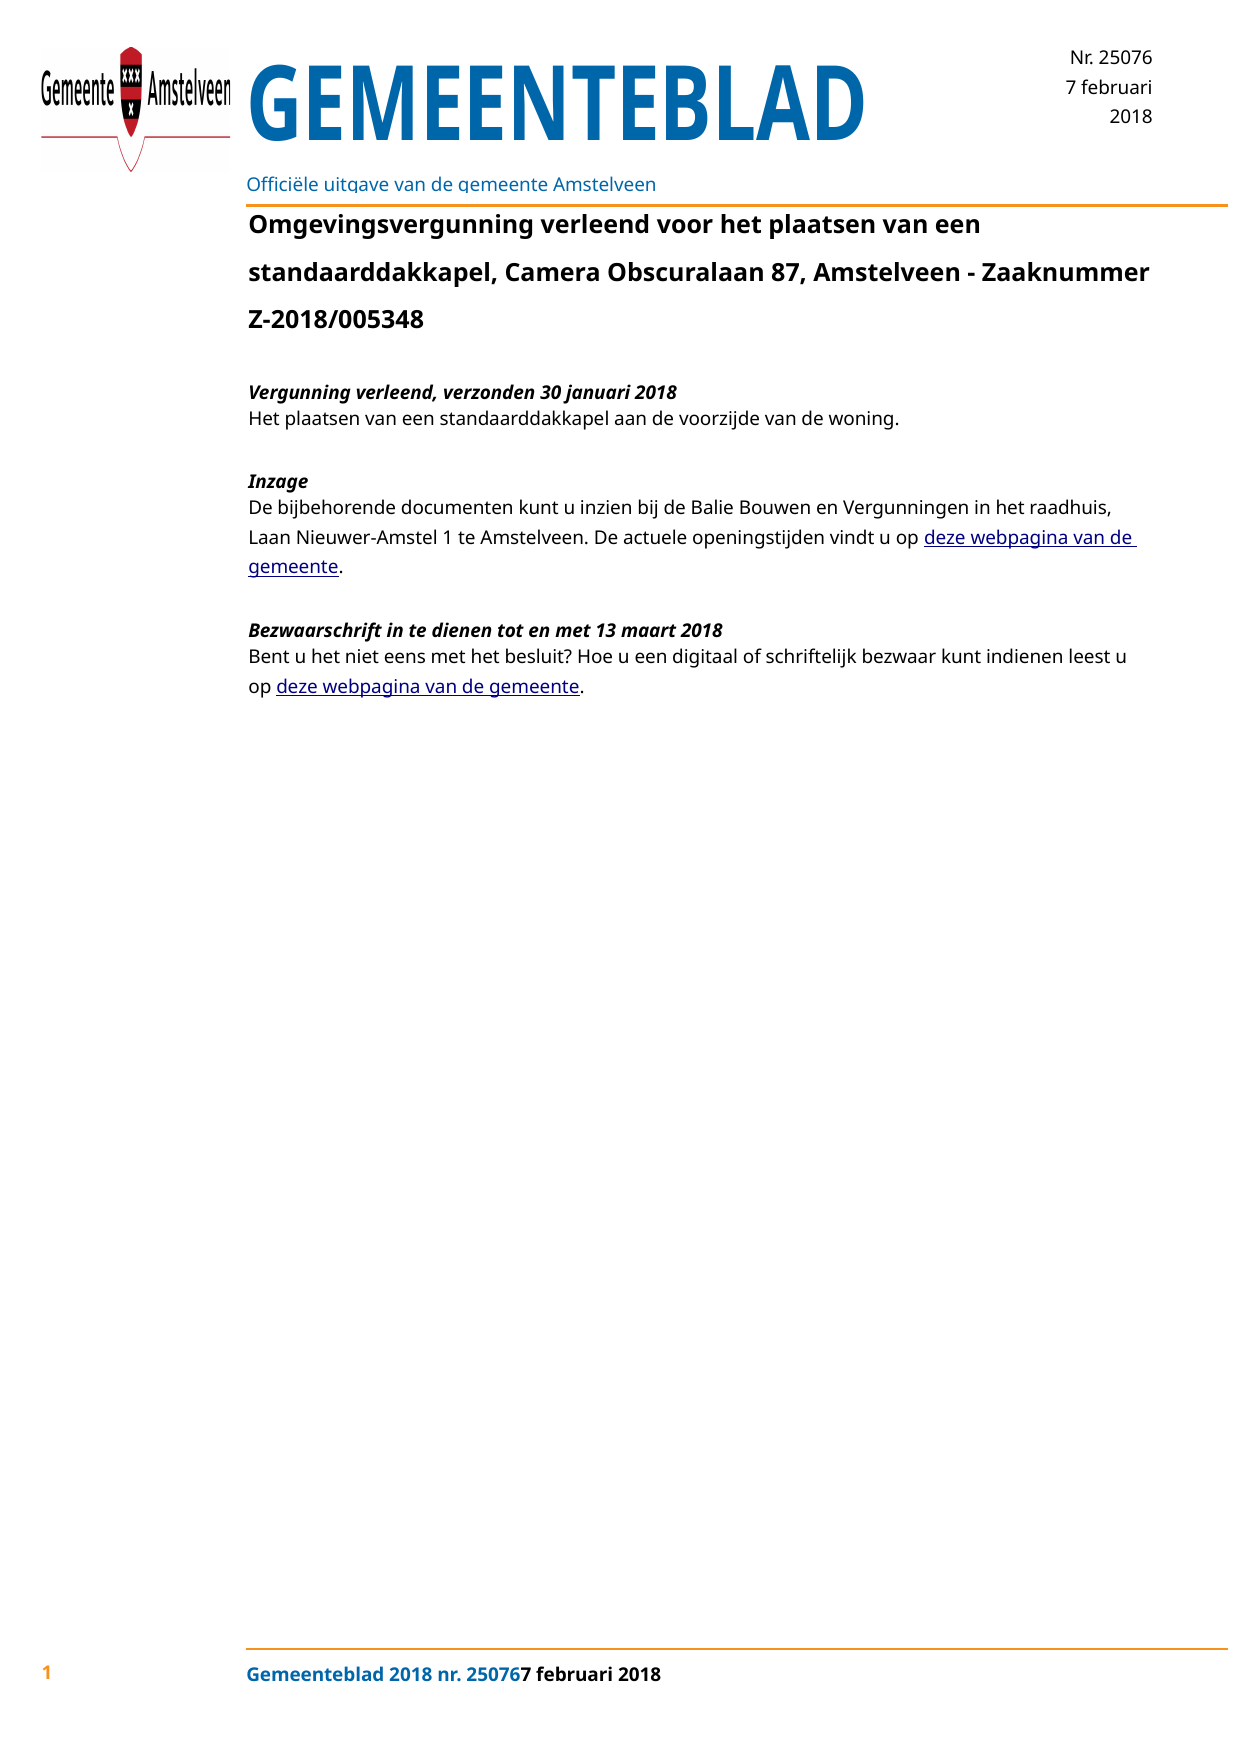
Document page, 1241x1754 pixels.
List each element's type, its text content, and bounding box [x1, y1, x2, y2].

text Vergunning verleend, verzonden 30 januari 2018 [248, 379, 1152, 405]
text De bijbehorende documenten kunt u inzien bij de Balie Bouwen en Vergunningen in het raadhuis, Laan Nieuwer-Amstel 1 te Amstelveen. De actuele openingstijden vindt u op deze webpagina van de gemeente. [248, 494, 1152, 579]
text Het plaatsen van een standaarddakkapel aan de voorzijde van de woning. [248, 405, 1152, 431]
text Bent u het niet eens met het besluit? Hoe u een digitaal of schriftelijk bezwaar kunt indienen leest u op deze webpagina van de gemeente. [248, 643, 1152, 699]
picture [41, 47, 231, 172]
text Inzage [248, 469, 1152, 494]
text Omgevingsvergunning verleend voor het plaatsen van een standaarddakkapel, Camera Obscuralaan 87, Amstelveen - Zaaknummer Z-2018/005348 [248, 207, 1152, 336]
text Bezwaarschrift in te dienen tot en met 13 maart 2018 [248, 618, 1152, 643]
